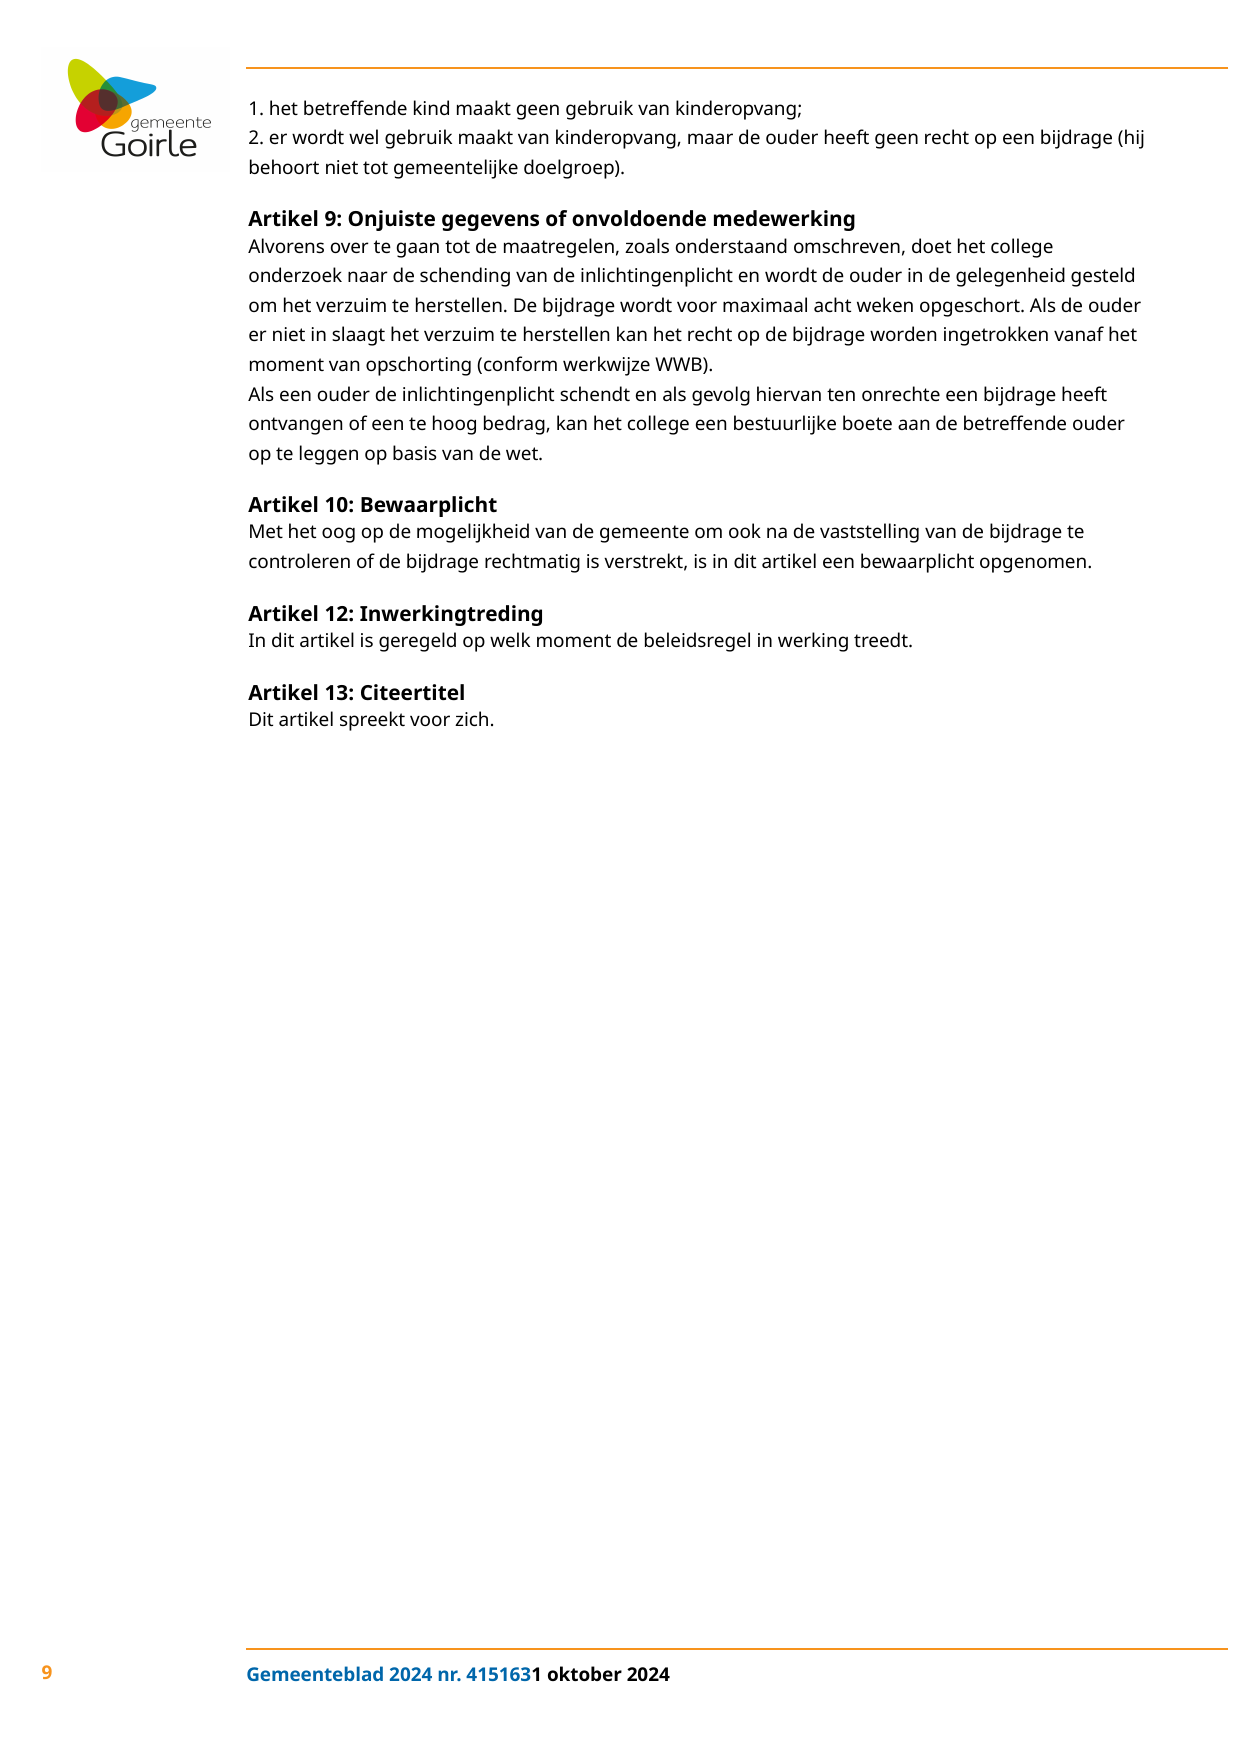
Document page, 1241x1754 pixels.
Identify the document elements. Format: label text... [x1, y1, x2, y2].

text Artikel 9: Onjuiste gegevens of onvoldoende medewerking [248, 204, 1152, 233]
text Artikel 12: Inwerkingtreding [248, 599, 1152, 627]
text Alvorens over te gaan tot de maatregelen, zoals onderstaand omschreven, doet het college onderzoek naar de schending van de inlichtingenplicht en wordt de ouder in de gelegenheid gesteld om het verzuim te herstellen. De bijdrage wordt voor maximaal acht weken opgeschort. Als de ouder er niet in slaagt het verzuim te herstellen kan het recht op de bijdrage worden ingetrokken vanaf het moment van opschorting (conform werkwijze WWB). [248, 233, 1152, 377]
text 1. het betreffende kind maakt geen gebruik van kinderopvang; [248, 95, 1152, 121]
text In dit artikel is geregeld op welk moment de beleidsregel in werking treedt. [248, 627, 1152, 653]
text Artikel 13: Citeertitel [248, 678, 1152, 706]
text 2. er wordt wel gebruik maakt van kinderopvang, maar de ouder heeft geen recht op een bijdrage (hij behoort niet tot gemeentelijke doelgroep). [248, 124, 1152, 180]
picture [41, 47, 231, 172]
text Als een ouder de inlichtingenplicht schendt en als gevolg hiervan ten onrechte een bijdrage heeft ontvangen of een te hoog bedrag, kan het college een bestuurlijke boete aan de betreffende ouder op te leggen op basis van de wet. [248, 381, 1152, 466]
text Met het oog op de mogelijkheid van de gemeente om ook na de vaststelling van de bijdrage te controleren of de bijdrage rechtmatig is verstrekt, is in dit artikel een bewaarplicht opgenomen. [248, 519, 1152, 574]
text Dit artikel spreekt voor zich. [248, 706, 1152, 732]
text Artikel 10: Bewaarplicht [248, 490, 1152, 519]
